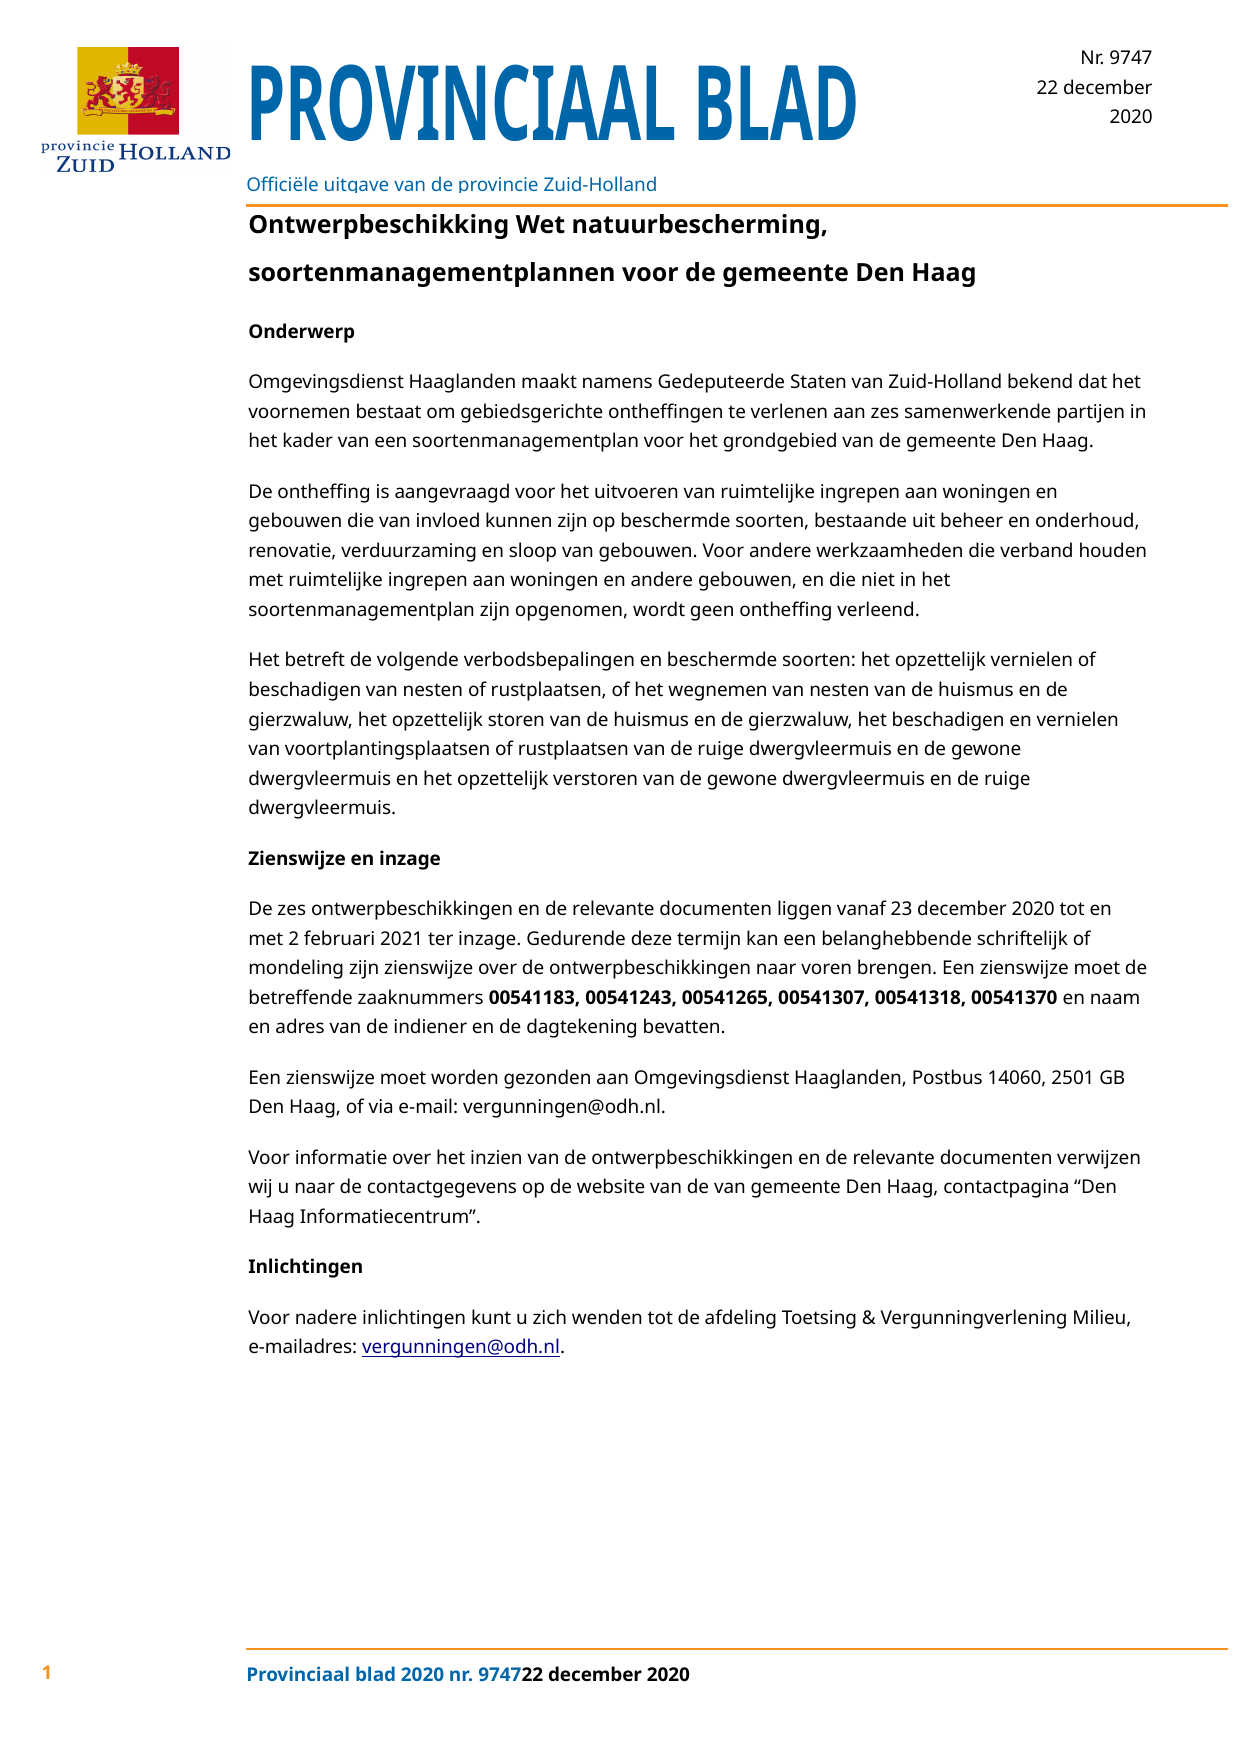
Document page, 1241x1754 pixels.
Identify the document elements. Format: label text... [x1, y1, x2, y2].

text Ontwerpbeschikking Wet natuurbescherming, soortenmanagementplannen voor de gemeente Den Haag [248, 207, 1152, 288]
text Onderwerp [248, 318, 1152, 344]
text Het betreft de volgende verbodsbepalingen en beschermde soorten: het opzettelijk vernielen of beschadigen van nesten of rustplaatsen, of het wegnemen van nesten van de huismus en de gierzwaluw, het opzettelijk storen van de huismus en de gierzwaluw, het beschadigen en vernielen van voortplantingsplaatsen of rustplaatsen van de ruige dwergvleermuis en de gewone dwergvleermuis en het opzettelijk verstoren van de gewone dwergvleermuis en de ruige dwergvleermuis. [248, 647, 1152, 820]
picture [41, 47, 231, 172]
text De ontheffing is aangevraagd voor het uitvoeren van ruimtelijke ingrepen aan woningen en gebouwen die van invloed kunnen zijn op beschermde soorten, bestaande uit beheer en onderhoud, renovatie, verduurzaming en sloop van gebouwen. Voor andere werkzaamheden die verband houden met ruimtelijke ingrepen aan woningen en andere gebouwen, en die niet in het soortenmanagementplan zijn opgenomen, wordt geen ontheffing verleend. [248, 478, 1152, 622]
text Inlichtingen [248, 1254, 1152, 1279]
text Voor nadere inlichtingen kunt u zich wenden tot de afdeling Toetsing & Vergunningverlening Milieu, e-mailadres: vergunningen@odh.nl. [248, 1304, 1152, 1359]
text Voor informatie over het inzien van de ontwerpbeschikkingen en de relevante documenten verwijzen wij u naar de contactgegevens op de website van de van gemeente Den Haag, contactpagina “Den Haag Informatiecentrum”. [248, 1144, 1152, 1229]
text De zes ontwerpbeschikkingen en de relevante documenten liggen vanaf 23 december 2020 tot en met 2 februari 2021 ter inzage. Gedurende deze termijn kan een belanghebbende schriftelijk of mondeling zijn zienswijze over de ontwerpbeschikkingen naar voren brengen. Een zienswijze moet de betreffende zaaknummers 00541183, 00541243, 00541265, 00541307, 00541318, 00541370 en naam en adres van de indiener en de dagtekening bevatten. [248, 895, 1152, 1039]
text Omgevingsdienst Haaglanden maakt namens Gedeputeerde Staten van Zuid-Holland bekend dat het voornemen bestaat om gebiedsgerichte ontheffingen te verlenen aan zes samenwerkende partijen in het kader van een soortenmanagementplan voor het grondgebied van de gemeente Den Haag. [248, 368, 1152, 453]
text Zienswijze en inzage [248, 845, 1152, 871]
text Een zienswijze moet worden gezonden aan Omgevingsdienst Haaglanden, Postbus 14060, 2501 GB Den Haag, of via e-mail: vergunningen@odh.nl. [248, 1064, 1152, 1119]
